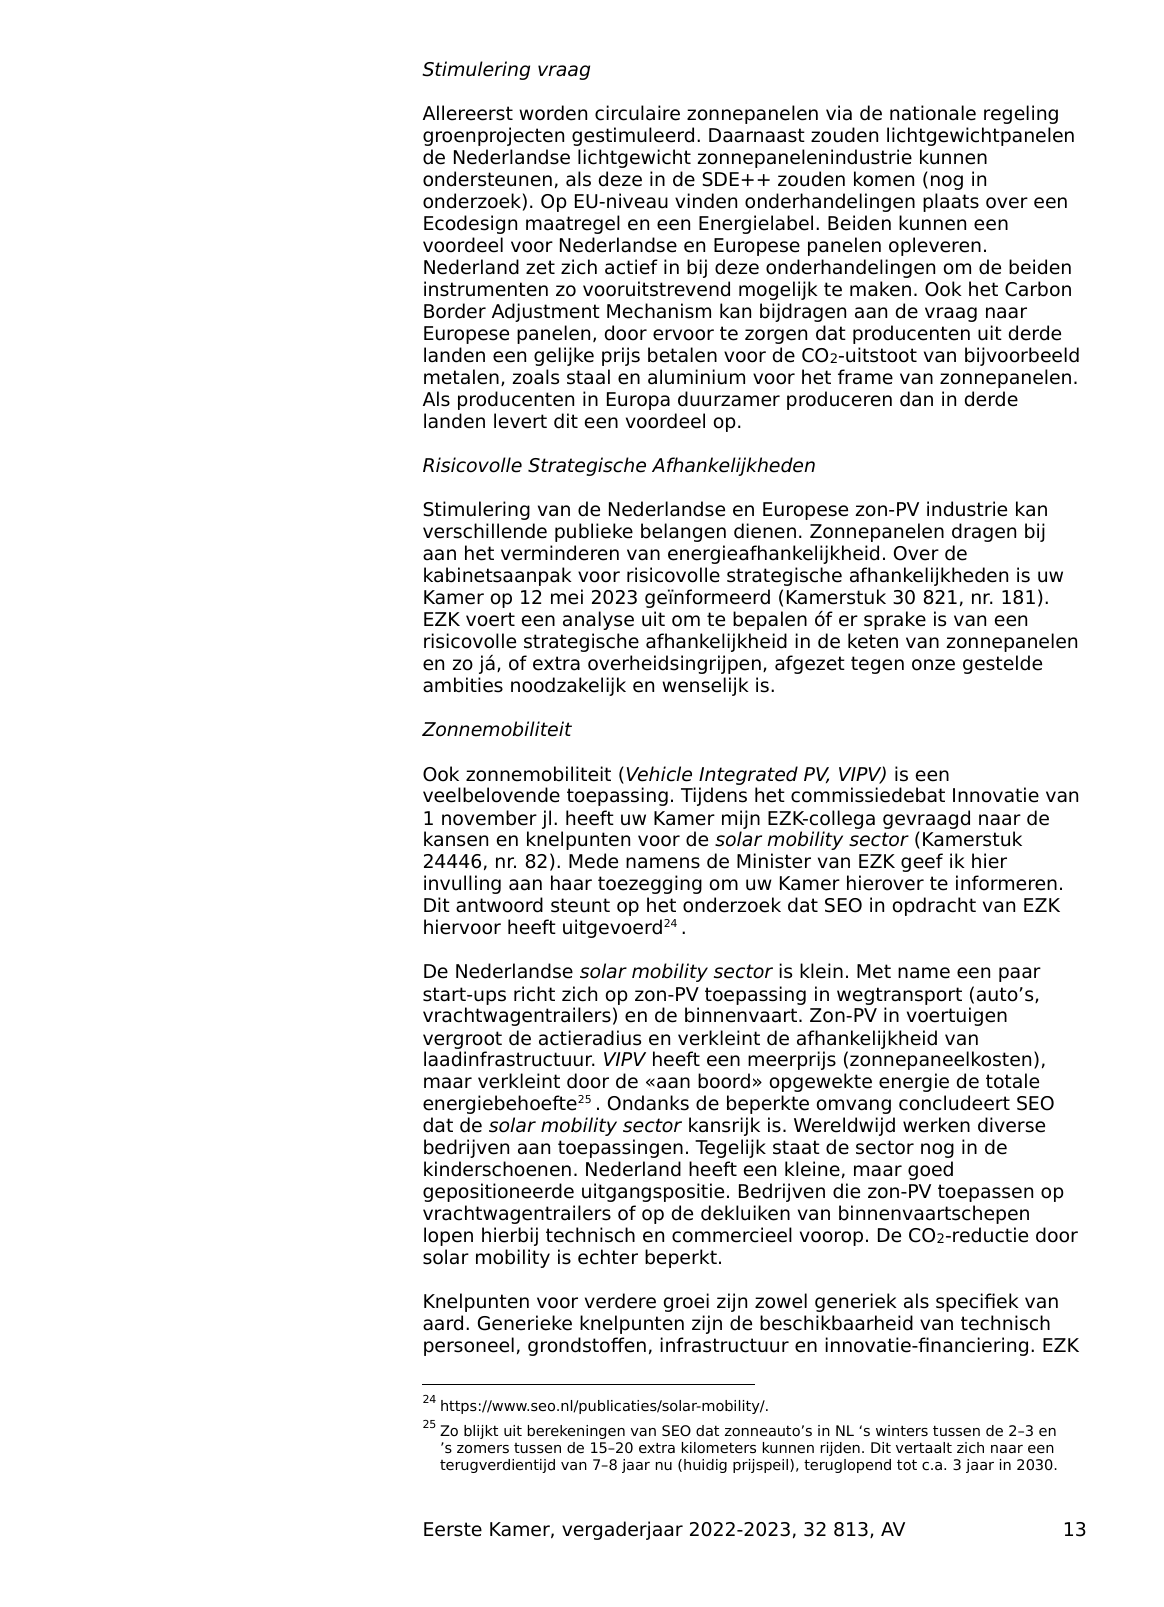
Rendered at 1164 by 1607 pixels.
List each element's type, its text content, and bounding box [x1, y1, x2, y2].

subtitle Zonnemobiliteit [422, 719, 1087, 741]
subtitle Risicovolle Strategische Afhankelijkheden [422, 455, 1087, 477]
text Zo blijkt uit berekeningen van SEO dat zonneauto’s in NL ‘s winters tussen de 2–3 en ’s zomers tussen de 15–20 extra kilometers kunnen rijden. Dit vertaalt zich naar een terugverdientijd van 7–8 jaar nu (huidig prijspeil), teruglopend tot c.a. 3 jaar in 2030. [422, 1418, 1087, 1474]
text https://www.seo.nl/publicaties/solar-mobility/. [422, 1393, 1087, 1416]
text Knelpunten voor verdere groei zijn zowel generiek als specifiek van aard. Generieke knelpunten zijn de beschikbaarheid van technisch personeel, grondstoffen, infrastructuur en innovatie-financiering. EZK [422, 1291, 1087, 1357]
text De Nederlandse solar mobility sector is klein. Met name een paar start-ups richt zich op zon-PV toepassing in wegtransport (auto’s, vrachtwagentrailers) en de binnenvaart. Zon-PV in voertuigen vergroot de actieradius en verkleint de afhankelijkheid van laadinfrastructuur. VIPV heeft een meerprijs (zonnepaneelkosten), maar verkleint door de «aan boord» opgewekte energie de totale energiebehoefte. Ondanks de beperkte omvang concludeert SEO dat de solar mobility sector kansrijk is. Wereldwijd werken diverse bedrijven aan toepassingen. Tegelijk staat de sector nog in de kinderschoenen. Nederland heeft een kleine, maar goed gepositioneerde uitgangspositie. Bedrijven die zon-PV toepassen op vrachtwagentrailers of op de dekluiken van binnenvaartschepen lopen hierbij technisch en commercieel voorop. De CO2-reductie door solar mobility is echter beperkt. [422, 961, 1087, 1269]
text Allereerst worden circulaire zonnepanelen via de nationale regeling groenprojecten gestimuleerd. Daarnaast zouden lichtgewichtpanelen de Nederlandse lichtgewicht zonnepanelenindustrie kunnen ondersteunen, als deze in de SDE++ zouden komen (nog in onderzoek). Op EU-niveau vinden onderhandelingen plaats over een Ecodesign maatregel en een Energielabel. Beiden kunnen een voordeel voor Nederlandse en Europese panelen opleveren. Nederland zet zich actief in bij deze onderhandelingen om de beiden instrumenten zo vooruitstrevend mogelijk te maken. Ook het Carbon Border Adjustment Mechanism kan bijdragen aan de vraag naar Europese panelen, door ervoor te zorgen dat producenten uit derde landen een gelijke prijs betalen voor de CO2-uitstoot van bijvoorbeeld metalen, zoals staal en aluminium voor het frame van zonnepanelen. Als producenten in Europa duurzamer produceren dan in derde landen levert dit een voordeel op. [422, 103, 1087, 433]
text Ook zonnemobiliteit (Vehicle Integrated PV, VIPV) is een veelbelovende toepassing. Tijdens het commissiedebat Innovatie van 1 november jl. heeft uw Kamer mijn EZK-collega gevraagd naar de kansen en knelpunten voor de solar mobility sector (Kamerstuk 24446, nr. 82). Mede namens de Minister van EZK geef ik hier invulling aan haar toezegging om uw Kamer hierover te informeren. Dit antwoord steunt op het onderzoek dat SEO in opdracht van EZK hiervoor heeft uitgevoerd. [422, 763, 1087, 939]
subtitle Stimulering vraag [422, 59, 1087, 81]
text Stimulering van de Nederlandse en Europese zon-PV industrie kan verschillende publieke belangen dienen. Zonnepanelen dragen bij aan het verminderen van energieafhankelijkheid. Over de kabinetsaanpak voor risicovolle strategische afhankelijkheden is uw Kamer op 12 mei 2023 geïnformeerd (Kamerstuk 30 821, nr. 181). EZK voert een analyse uit om te bepalen óf er sprake is van een risicovolle strategische afhankelijkheid in de keten van zonnepanelen en zo já, of extra overheidsingrijpen, afgezet tegen onze gestelde ambities noodzakelijk en wenselijk is. [422, 499, 1087, 697]
